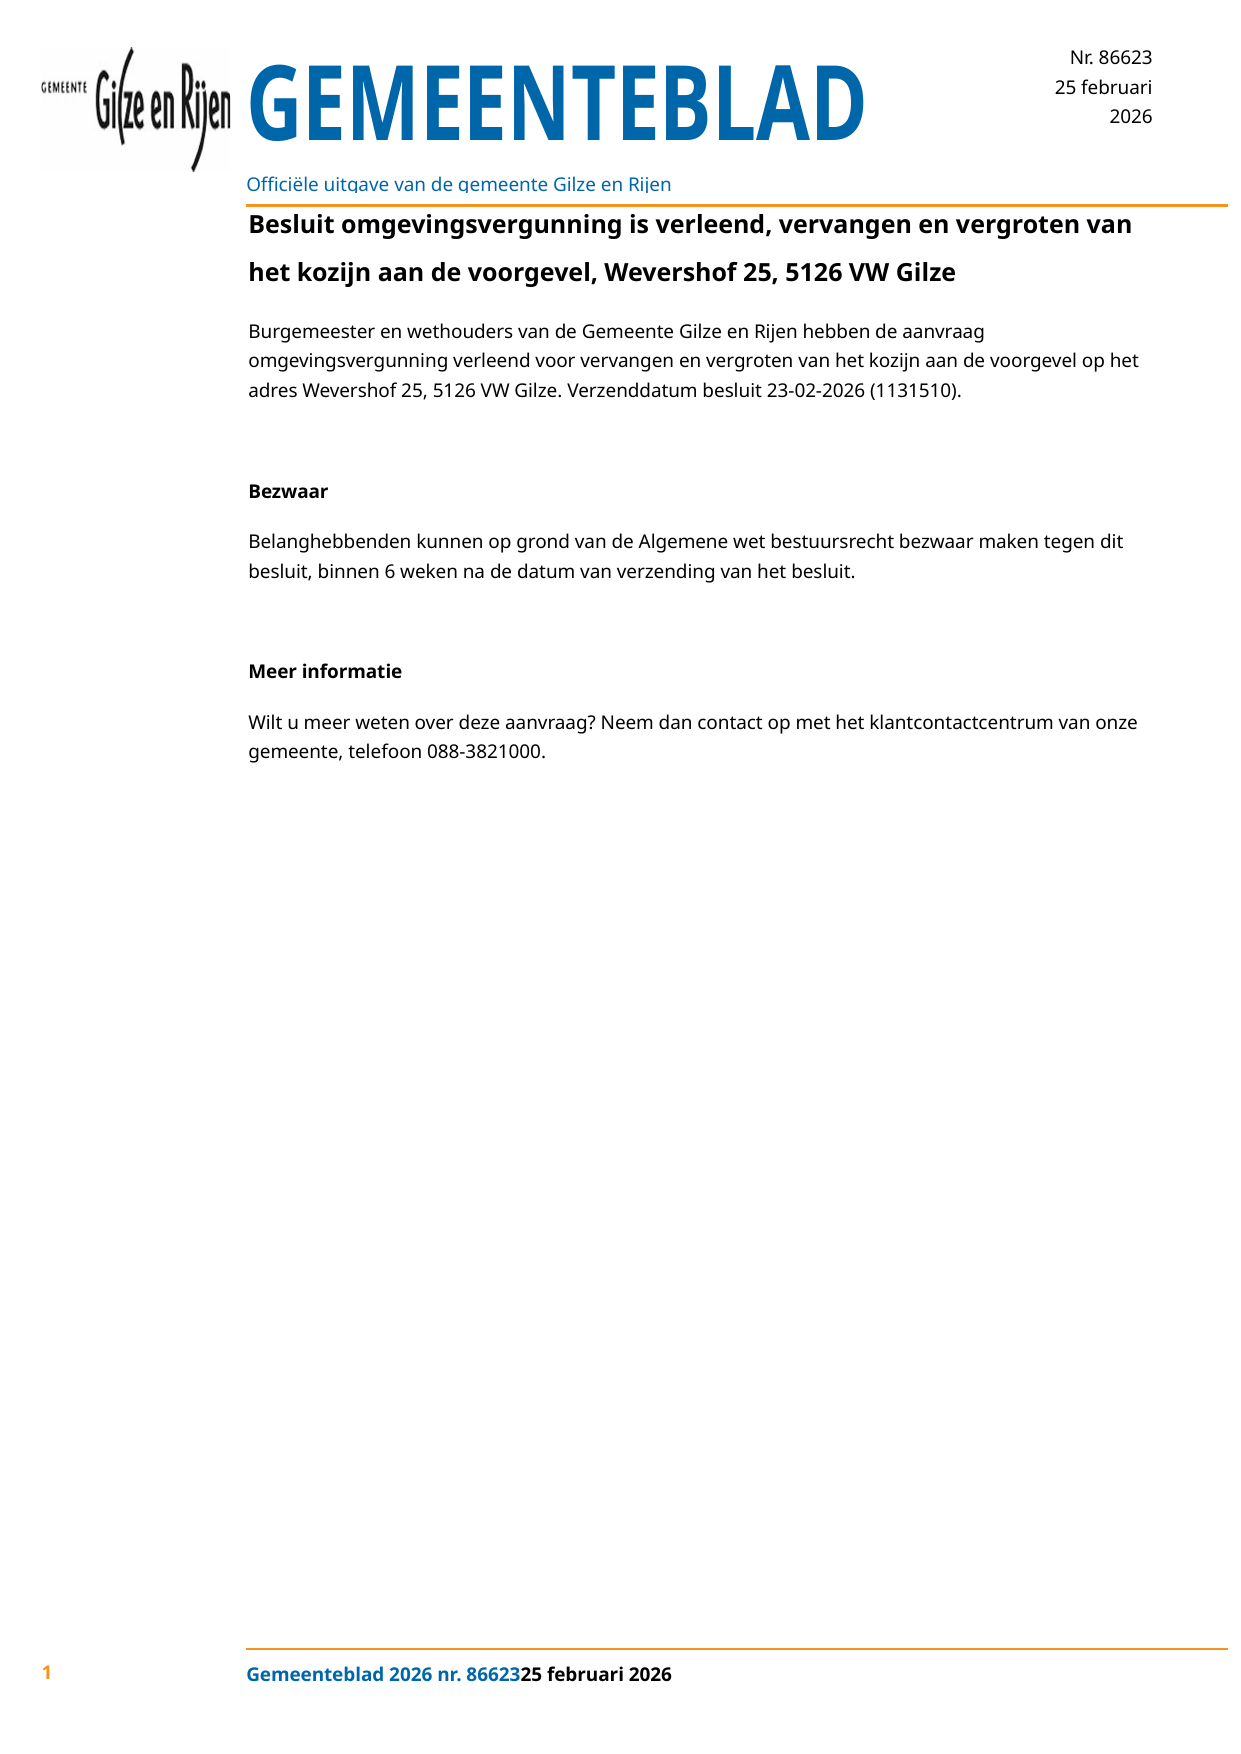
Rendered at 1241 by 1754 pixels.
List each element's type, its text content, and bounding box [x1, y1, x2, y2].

text Meer informatie [248, 659, 1152, 684]
text Burgemeester en wethouders van de Gemeente Gilze en Rijen hebben de aanvraag omgevingsvergunning verleend voor vervangen en vergroten van het kozijn aan de voorgevel op het adres Wevershof 25, 5126 VW Gilze. Verzenddatum besluit 23-02-2026 (1131510). [248, 318, 1152, 403]
text Bezwaar [248, 478, 1152, 504]
picture [41, 47, 231, 172]
text Belanghebbenden kunnen op grond van de Algemene wet bestuursrecht bezwaar maken tegen dit besluit, binnen 6 weken na de datum van verzending van het besluit. [248, 528, 1152, 584]
text Wilt u meer weten over deze aanvraag? Neem dan contact op met het klantcontactcentrum van onze gemeente, telefoon 088-3821000. [248, 709, 1152, 764]
text Besluit omgevingsvergunning is verleend, vervangen en vergroten van het kozijn aan de voorgevel, Wevershof 25, 5126 VW Gilze [248, 207, 1152, 288]
